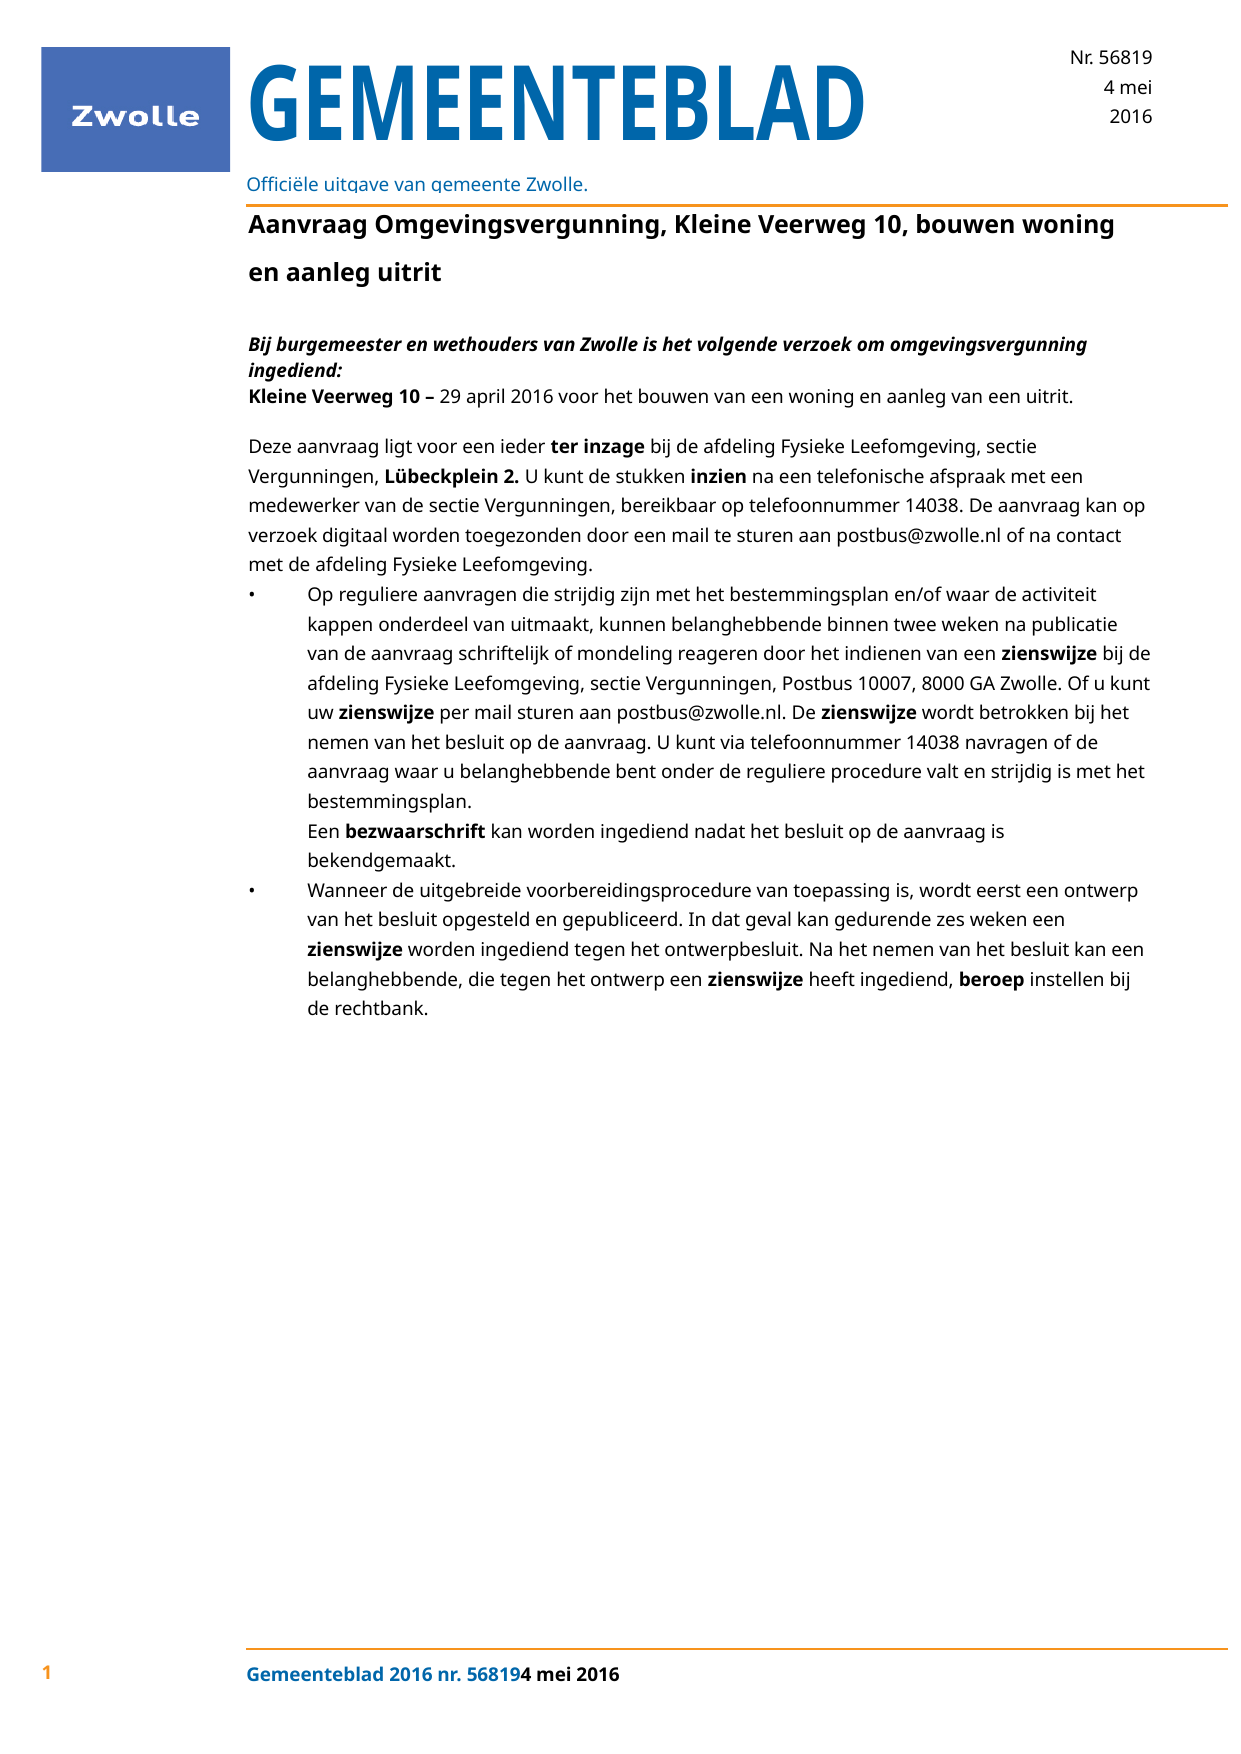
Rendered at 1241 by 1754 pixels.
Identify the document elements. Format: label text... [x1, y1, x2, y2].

list Wanneer de uitgebreide voorbereidingsprocedure van toepassing is, wordt eerst een ontwerp van het besluit opgesteld en gepubliceerd. In dat geval kan gedurende zes weken een zienswijze worden ingediend tegen het ontwerpbesluit. Na het nemen van het besluit kan een belanghebbende, die tegen het ontwerp een zienswijze heeft ingediend, beroep instellen bij de rechtbank. [248, 877, 1152, 1021]
text Deze aanvraag ligt voor een ieder ter inzage bij de afdeling Fysieke Leefomgeving, sectie Vergunningen, Lübeckplein 2. U kunt de stukken inzien na een telefonische afspraak met een medewerker van de sectie Vergunningen, bereikbaar op telefoonnummer 14038. De aanvraag kan op verzoek digitaal worden toegezonden door een mail te sturen aan postbus@zwolle.nl of na contact met de afdeling Fysieke Leefomgeving. [248, 433, 1152, 577]
list Op reguliere aanvragen die strijdig zijn met het bestemmingsplan en/of waar de activiteit kappen onderdeel van uitmaakt, kunnen belanghebbende binnen twee weken na publicatie van de aanvraag schriftelijk of mondeling reageren door het indienen van een zienswijze bij de afdeling Fysieke Leefomgeving, sectie Vergunningen, Postbus 10007, 8000 GA Zwolle. Of u kunt uw zienswijze per mail sturen aan postbus@zwolle.nl. De zienswijze wordt betrokken bij het nemen van het besluit op de aanvraag. U kunt via telefoonnummer 14038 navragen of de aanvraag waar u belanghebbende bent onder de reguliere procedure valt en strijdig is met het bestemmingsplan. [248, 581, 1152, 814]
text Aanvraag Omgevingsvergunning, Kleine Veerweg 10, bouwen woning en aanleg uitrit [248, 207, 1152, 288]
text Bij burgemeester en wethouders van Zwolle is het volgende verzoek om omgevingsvergunning ingediend: [248, 331, 1152, 383]
picture [41, 47, 231, 172]
list Een bezwaarschrift kan worden ingediend nadat het besluit op de aanvraag is bekendgemaakt. [248, 818, 1152, 873]
text Kleine Veerweg 10 – 29 april 2016 voor het bouwen van een woning en aanleg van een uitrit. [248, 383, 1152, 409]
